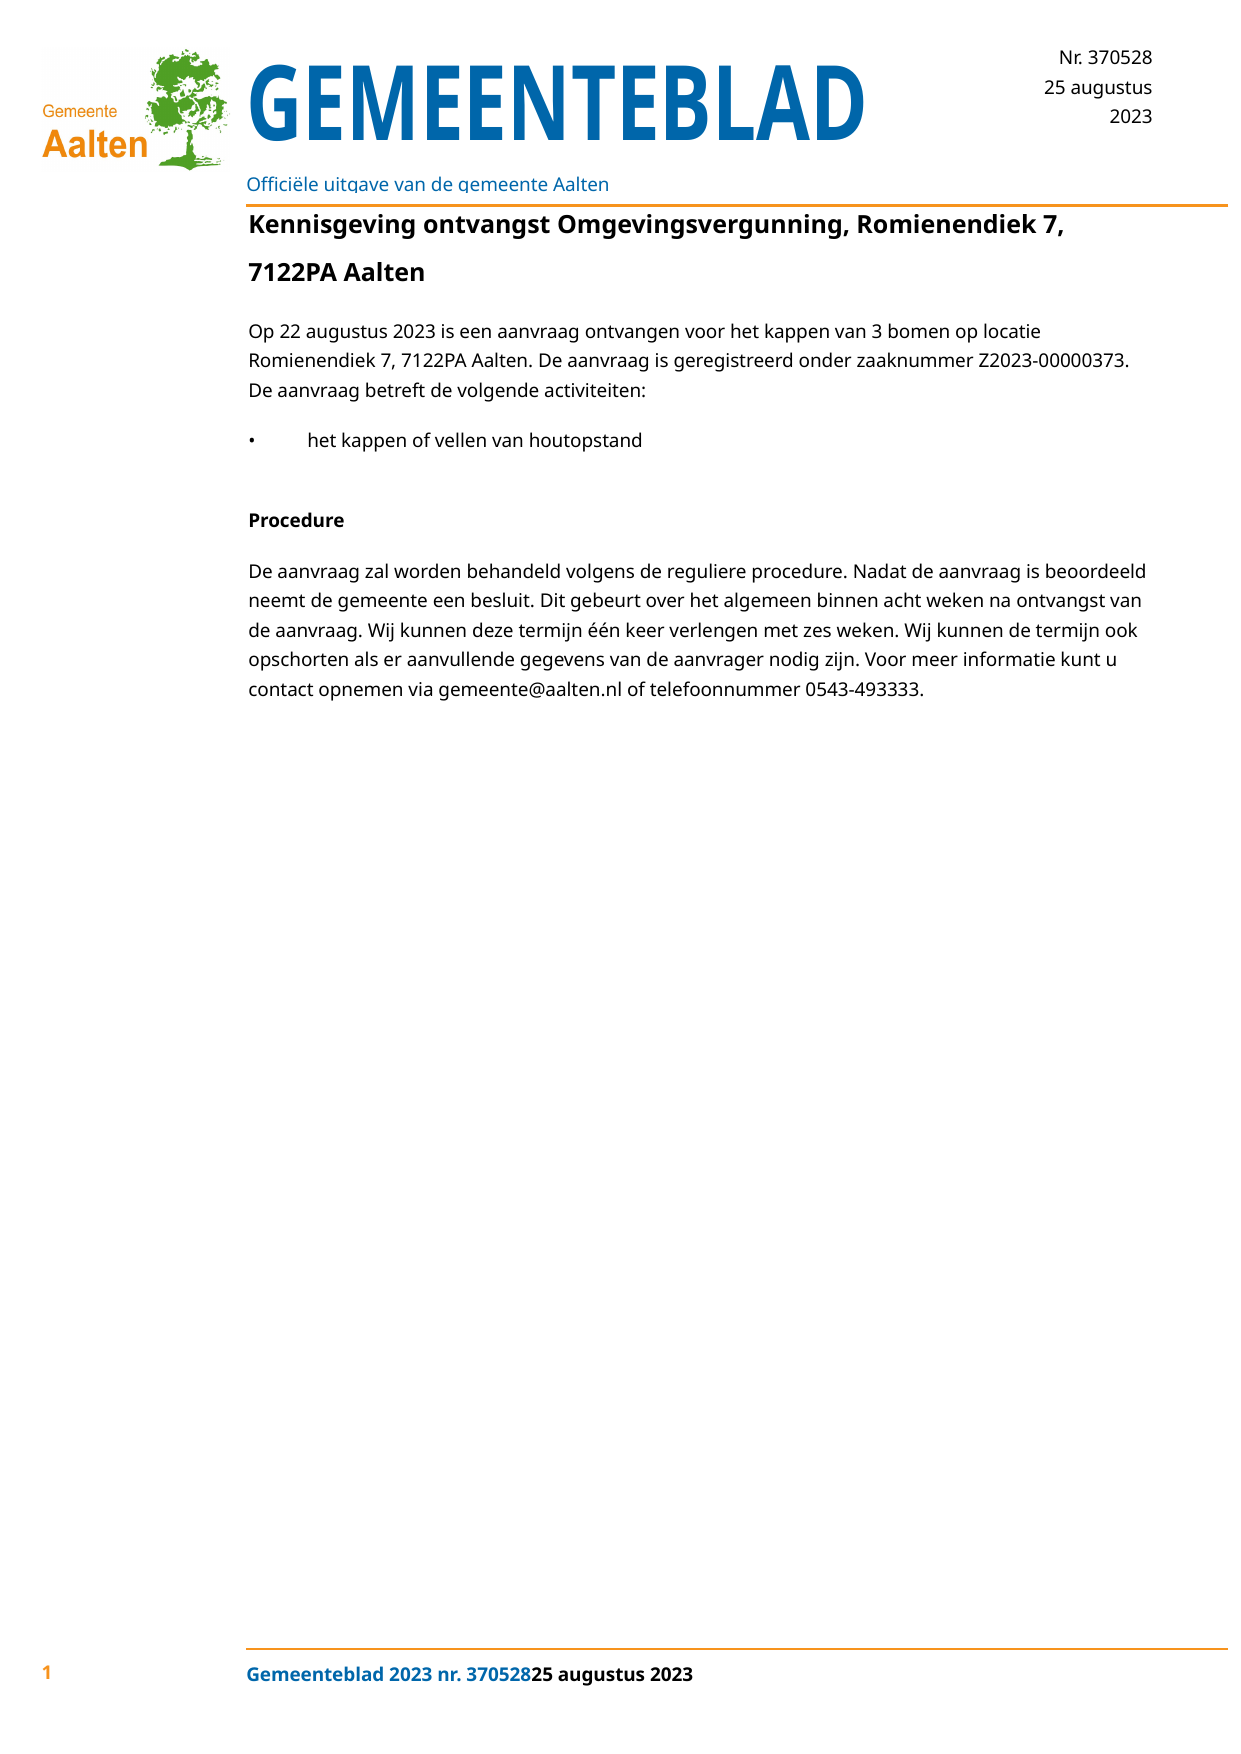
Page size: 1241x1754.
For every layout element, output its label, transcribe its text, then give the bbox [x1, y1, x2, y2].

text De aanvraag zal worden behandeld volgens de reguliere procedure. Nadat de aanvraag is beoordeeld neemt de gemeente een besluit. Dit gebeurt over het algemeen binnen acht weken na ontvangst van de aanvraag. Wij kunnen deze termijn één keer verlengen met zes weken. Wij kunnen de termijn ook opschorten als er aanvullende gegevens van de aanvrager nodig zijn. Voor meer informatie kunt u contact opnemen via gemeente@aalten.nl of telefoonnummer 0543-493333. [248, 558, 1152, 702]
text Procedure [248, 507, 1152, 533]
picture [41, 47, 231, 172]
list het kappen of vellen van houtopstand [248, 427, 1152, 453]
text Kennisgeving ontvangst Omgevingsvergunning, Romienendiek 7, 7122PA Aalten [248, 207, 1152, 288]
text Op 22 augustus 2023 is een aanvraag ontvangen voor het kappen van 3 bomen op locatie Romienendiek 7, 7122PA Aalten. De aanvraag is geregistreerd onder zaaknummer Z2023-00000373. De aanvraag betreft de volgende activiteiten: [248, 318, 1152, 403]
